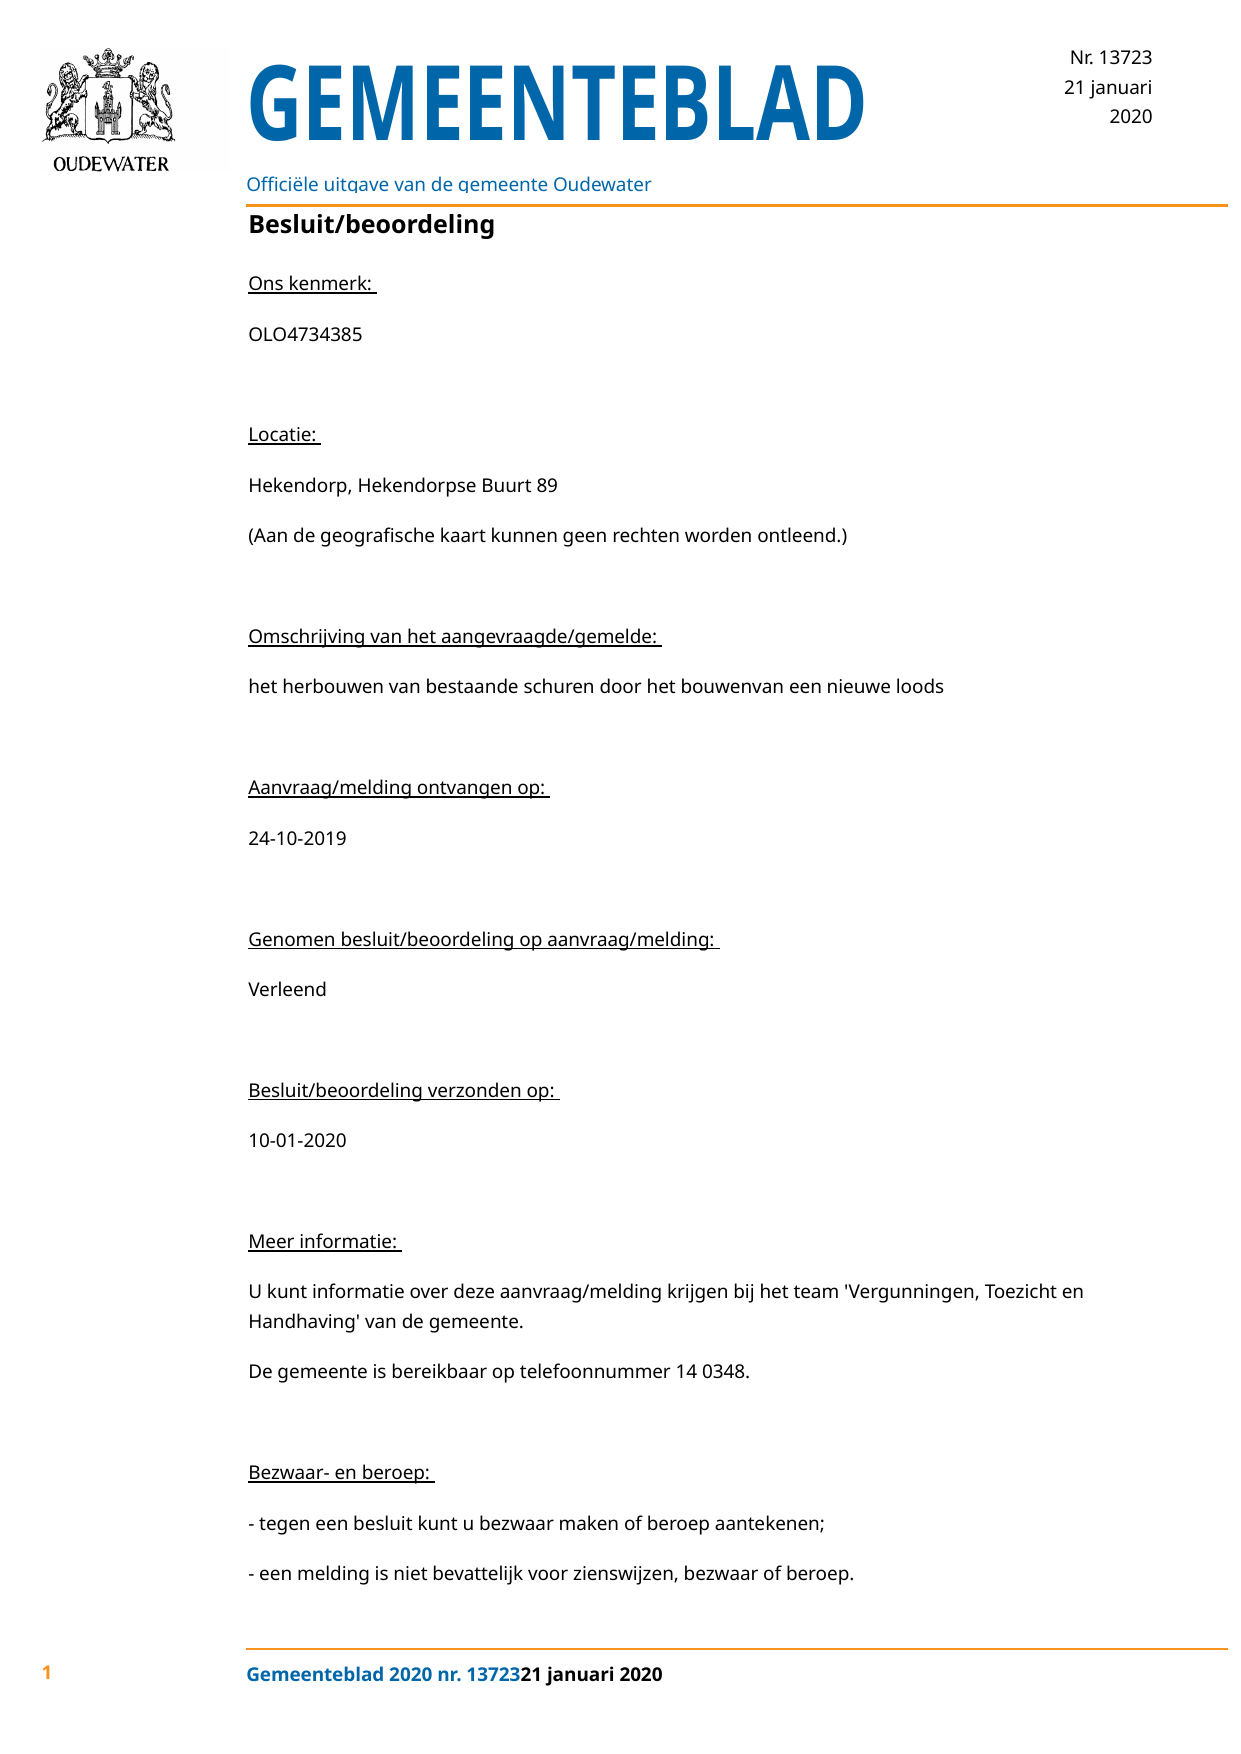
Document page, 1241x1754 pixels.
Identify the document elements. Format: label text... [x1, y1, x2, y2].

text Verleend [248, 976, 1152, 1002]
text Locatie: [248, 422, 1152, 447]
picture [41, 47, 231, 172]
text (Aan de geografische kaart kunnen geen rechten worden ontleend.) [248, 522, 1152, 548]
text 24-10-2019 [248, 825, 1152, 851]
text Hekendorp, Hekendorpse Buurt 89 [248, 472, 1152, 498]
text U kunt informatie over deze aanvraag/melding krijgen bij het team 'Vergunningen, Toezicht en Handhaving' van de gemeente. [248, 1279, 1152, 1334]
text Omschrijving van het aangevraagde/gemelde: [248, 623, 1152, 649]
text De gemeente is bereikbaar op telefoonnummer 14 0348. [248, 1359, 1152, 1384]
text Besluit/beoordeling [248, 207, 1152, 241]
text OLO4734385 [248, 321, 1152, 346]
text Meer informatie: [248, 1228, 1152, 1254]
text - tegen een besluit kunt u bezwaar maken of beroep aantekenen; [248, 1510, 1152, 1536]
text het herbouwen van bestaande schuren door het bouwenvan een nieuwe loods [248, 674, 1152, 699]
text Genomen besluit/beoordeling op aanvraag/melding: [248, 926, 1152, 951]
text Ons kenmerk: [248, 270, 1152, 296]
text - een melding is niet bevattelijk voor zienswijzen, bezwaar of beroep. [248, 1560, 1152, 1586]
text 10-01-2020 [248, 1127, 1152, 1153]
text Aanvraag/melding ontvangen op: [248, 774, 1152, 800]
text Bezwaar- en beroep: [248, 1459, 1152, 1485]
text Besluit/beoordeling verzonden op: [248, 1077, 1152, 1103]
